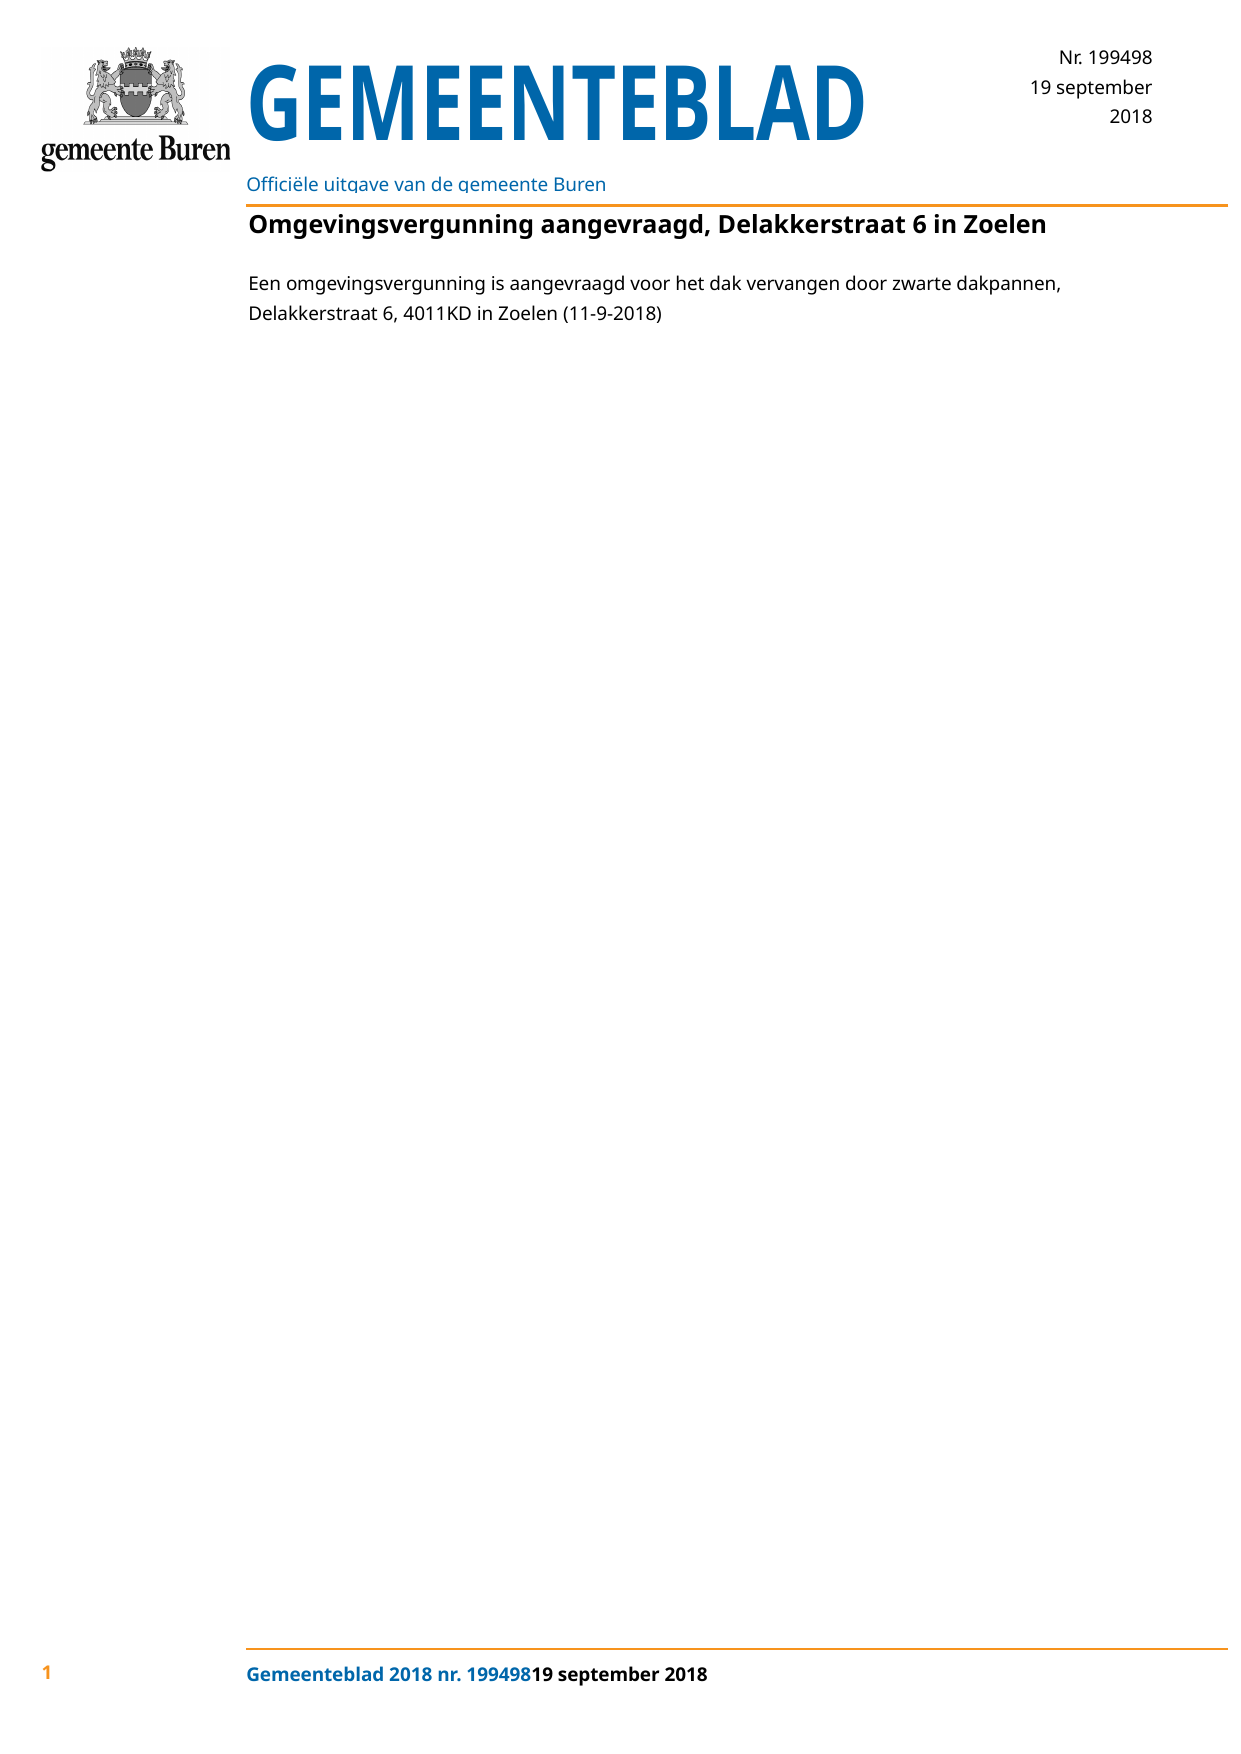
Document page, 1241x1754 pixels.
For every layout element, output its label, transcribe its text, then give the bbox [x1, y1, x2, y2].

picture [41, 47, 231, 172]
text Een omgevingsvergunning is aangevraagd voor het dak vervangen door zwarte dakpannen, Delakkerstraat 6, 4011KD in Zoelen (11-9-2018) [248, 270, 1152, 326]
text Omgevingsvergunning aangevraagd, Delakkerstraat 6 in Zoelen [248, 207, 1152, 241]
